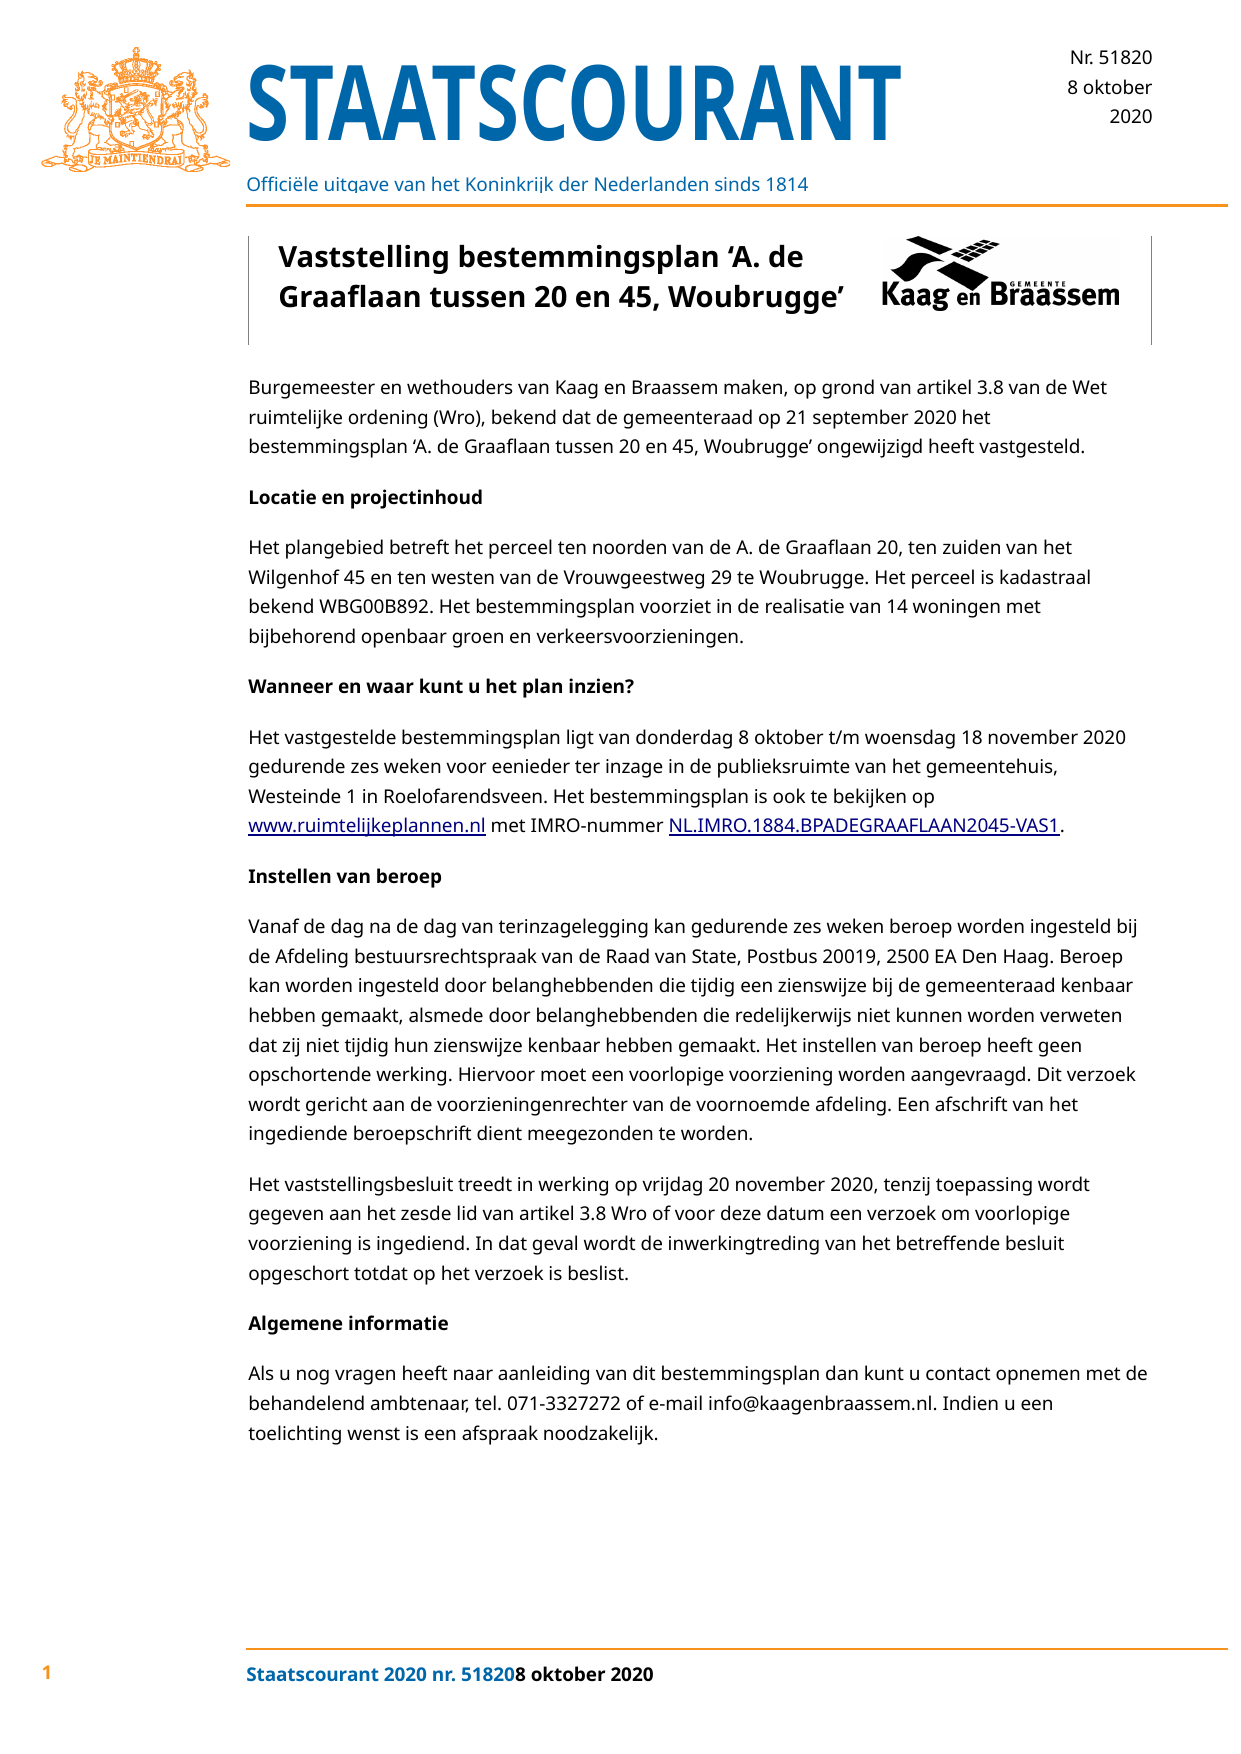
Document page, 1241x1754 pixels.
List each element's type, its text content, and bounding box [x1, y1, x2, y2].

text Het vaststellingsbesluit treedt in werking op vrijdag 20 november 2020, tenzij toepassing wordt gegeven aan het zesde lid van artikel 3.8 Wro of voor deze datum een verzoek om voorlopige voorziening is ingediend. In dat geval wordt de inwerkingtreding van het betreffende besluit opgeschort totdat op het verzoek is beslist. [248, 1171, 1152, 1285]
text Het vastgestelde bestemmingsplan ligt van donderdag 8 oktober t/m woensdag 18 november 2020 gedurende zes weken voor eenieder ter inzage in de publieksruimte van het gemeentehuis, Westeinde 1 in Roelofarendsveen. Het bestemmingsplan is ook te bekijken op www.ruimtelijkeplannen.nl met IMRO-nummer NL.IMRO.1884.BPADEGRAAFLAAN2045-VAS1. [248, 724, 1152, 838]
table_header Vaststelling bestemmingsplan ‘A. de Graaflaan tussen 20 en 45, Woubrugge’ [249, 236, 850, 345]
picture [882, 236, 1119, 311]
text Algemene informatie [248, 1310, 1152, 1336]
text Instellen van beroep [248, 863, 1152, 889]
text Als u nog vragen heeft naar aanleiding van dit bestemmingsplan dan kunt u contact opnemen met de behandelend ambtenaar, tel. 071-3327272 of e-mail info@kaagenbraassem.nl. Indien u een toelichting wenst is een afspraak noodzakelijk. [248, 1361, 1152, 1445]
picture [41, 47, 231, 172]
table_header [850, 236, 1151, 345]
text Wanneer en waar kunt u het plan inzien? [248, 673, 1152, 699]
text Locatie en projectinhoud [248, 484, 1152, 509]
text Het plangebied betreft het perceel ten noorden van de A. de Graaflaan 20, ten zuiden van het Wilgenhof 45 en ten westen van de Vrouwgeestweg 29 te Woubrugge. Het perceel is kadastraal bekend WBG00B892. Het bestemmingsplan voorziet in de realisatie van 14 woningen met bijbehorend openbaar groen en verkeersvoorzieningen. [248, 534, 1152, 649]
text Vanaf de dag na de dag van terinzagelegging kan gedurende zes weken beroep worden ingesteld bij de Afdeling bestuursrechtspraak van de Raad van State, Postbus 20019, 2500 EA Den Haag. Beroep kan worden ingesteld door belanghebbenden die tijdig een zienswijze bij de gemeenteraad kenbaar hebben gemaakt, alsmede door belanghebbenden die redelijkerwijs niet kunnen worden verweten dat zij niet tijdig hun zienswijze kenbaar hebben gemaakt. Het instellen van beroep heeft geen opschortende werking. Hiervoor moet een voorlopige voorziening worden aangevraagd. Dit verzoek wordt gericht aan de voorzieningenrechter van de voornoemde afdeling. Een afschrift van het ingediende beroepschrift dient meegezonden te worden. [248, 913, 1152, 1146]
text Burgemeester en wethouders van Kaag en Braassem maken, op grond van artikel 3.8 van de Wet ruimtelijke ordening (Wro), bekend dat de gemeenteraad op 21 september 2020 het bestemmingsplan ‘A. de Graaflaan tussen 20 en 45, Woubrugge’ ongewijzigd heeft vastgesteld. [248, 374, 1152, 459]
